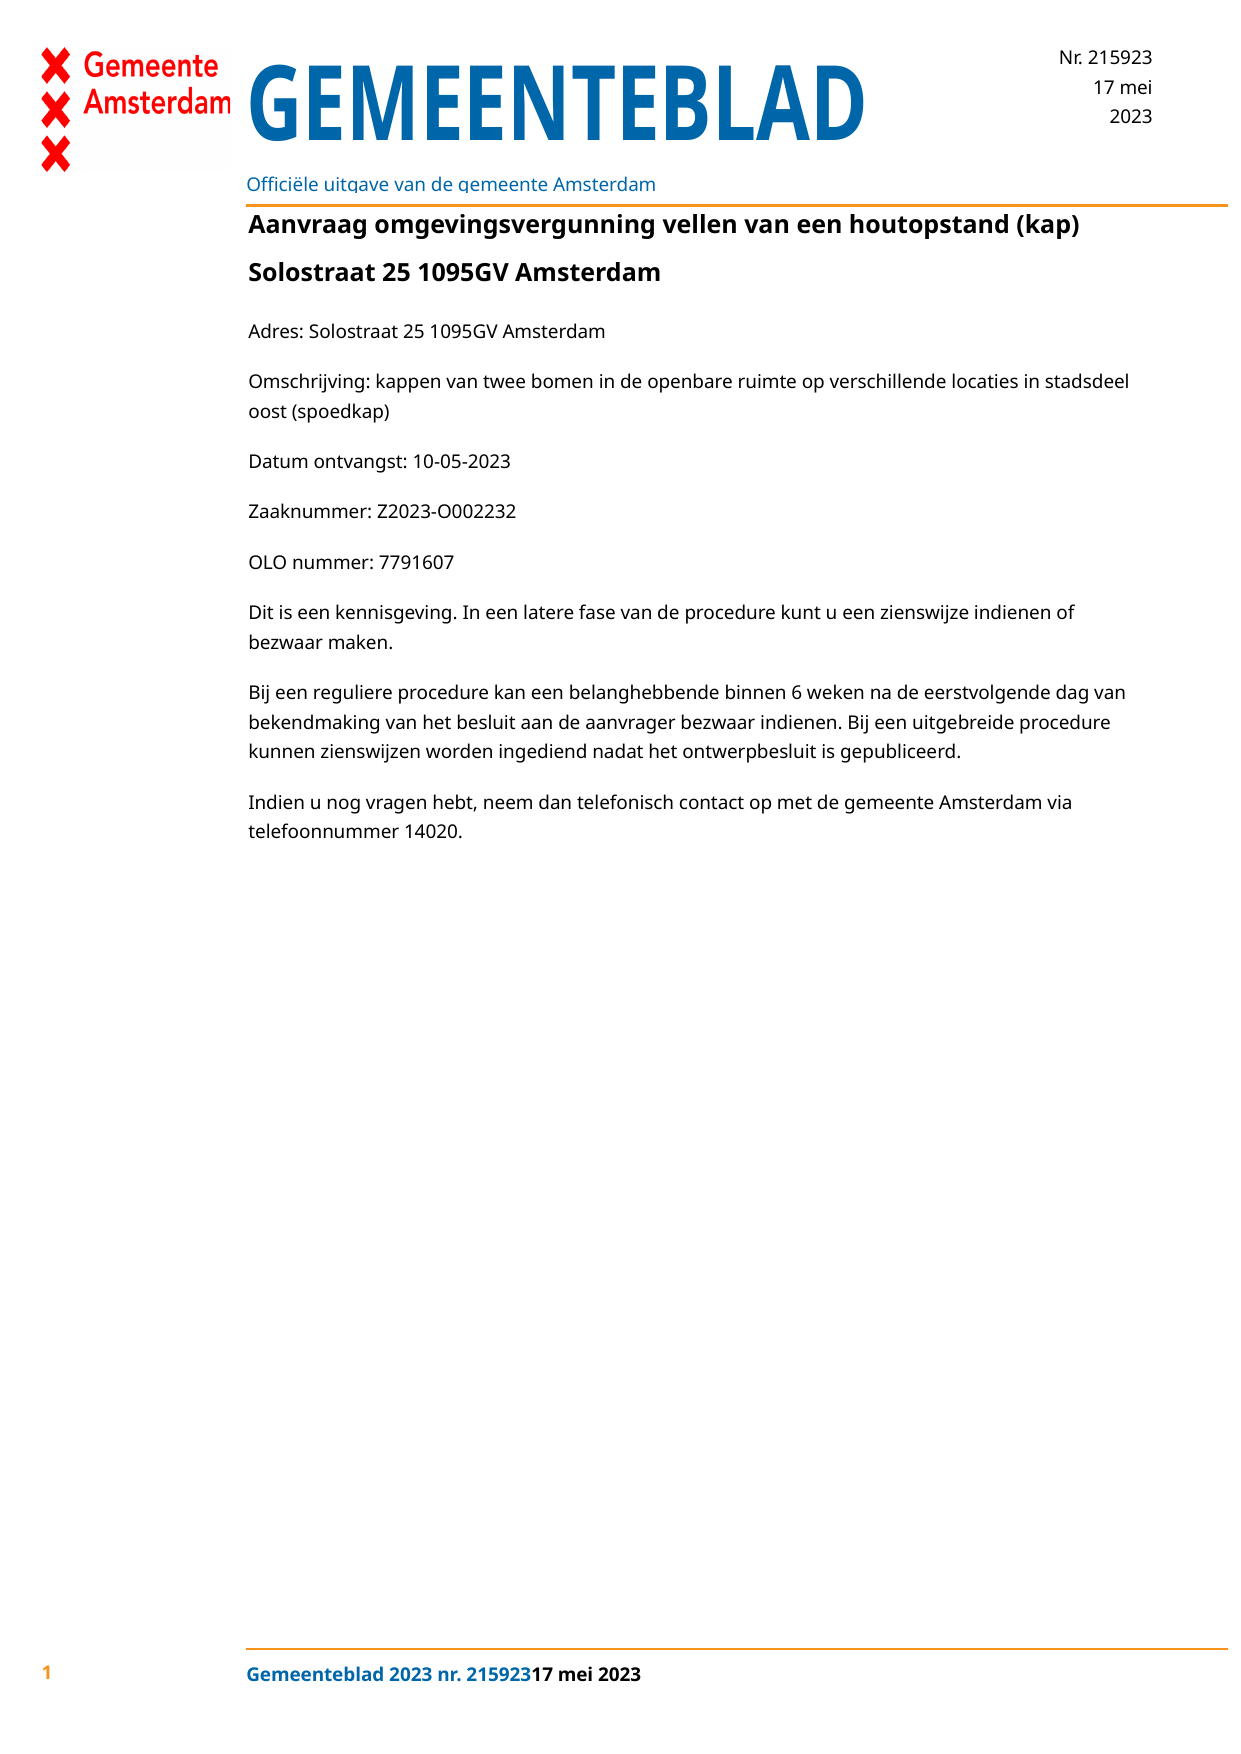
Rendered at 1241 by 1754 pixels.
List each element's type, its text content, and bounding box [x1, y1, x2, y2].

text Omschrijving: kappen van twee bomen in de openbare ruimte op verschillende locaties in stadsdeel oost (spoedkap) [248, 368, 1152, 424]
text Datum ontvangst: 10-05-2023 [248, 448, 1152, 474]
text Aanvraag omgevingsvergunning vellen van een houtopstand (kap) Solostraat 25 1095GV Amsterdam [248, 207, 1152, 288]
text Zaaknummer: Z2023-O002232 [248, 499, 1152, 524]
text OLO nummer: 7791607 [248, 549, 1152, 575]
text Bij een reguliere procedure kan een belanghebbende binnen 6 weken na de eerstvolgende dag van bekendmaking van het besluit aan de aanvrager bezwaar indienen. Bij een uitgebreide procedure kunnen zienswijzen worden ingediend nadat het ontwerpbesluit is gepubliceerd. [248, 679, 1152, 764]
text Indien u nog vragen hebt, neem dan telefonisch contact op met de gemeente Amsterdam via telefoonnummer 14020. [248, 789, 1152, 844]
text Adres: Solostraat 25 1095GV Amsterdam [248, 318, 1152, 344]
picture [41, 47, 231, 172]
text Dit is een kennisgeving. In een latere fase van de procedure kunt u een zienswijze indienen of bezwaar maken. [248, 599, 1152, 655]
